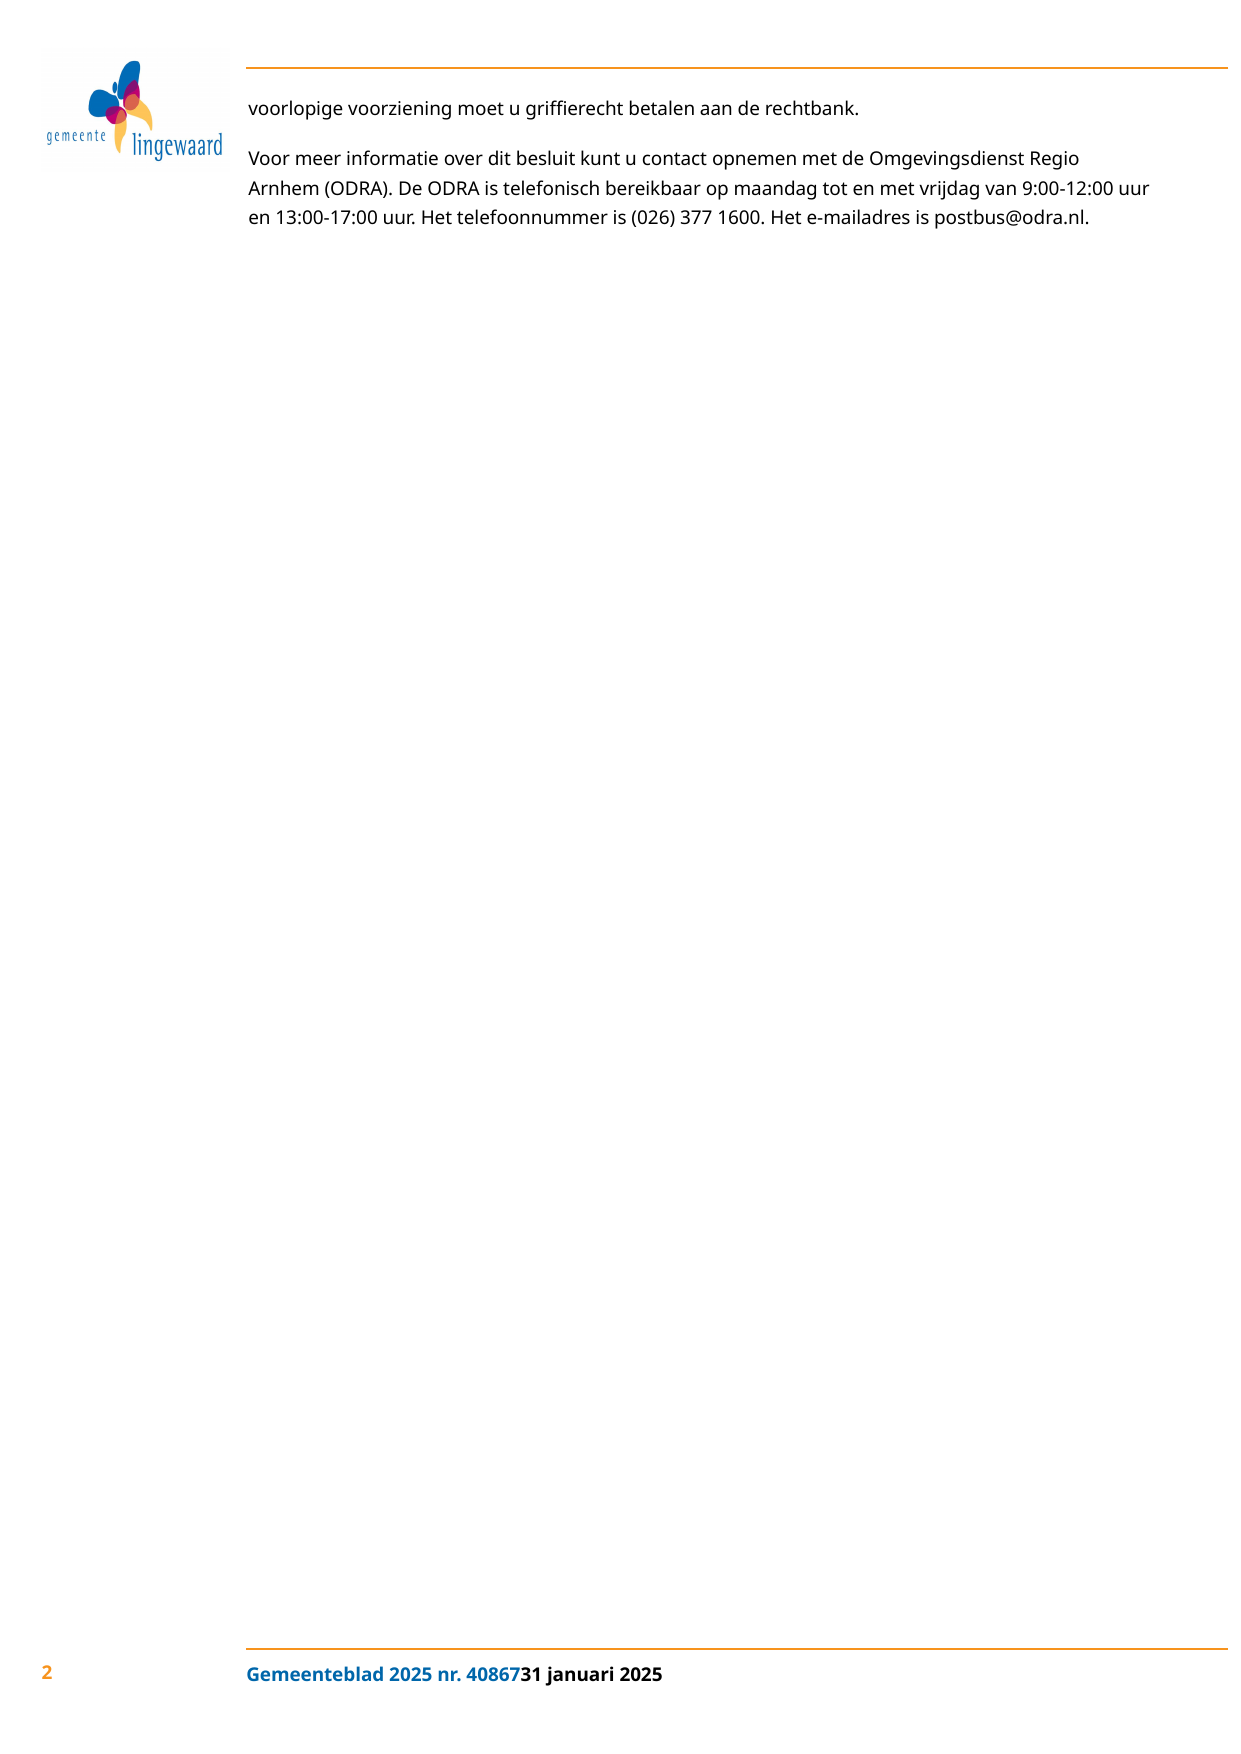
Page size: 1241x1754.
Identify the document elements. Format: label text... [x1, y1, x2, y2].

picture [41, 47, 231, 172]
text voorlopige voorziening moet u griffierecht betalen aan de rechtbank. [248, 95, 1152, 121]
text Voor meer informatie over dit besluit kunt u contact opnemen met de Omgevingsdienst Regio Arnhem (ODRA). De ODRA is telefonisch bereikbaar op maandag tot en met vrijdag van 9:00-12:00 uur en 13:00-17:00 uur. Het telefoonnummer is (026) 377 1600. Het e-mailadres is postbus@odra.nl. [248, 145, 1152, 230]
